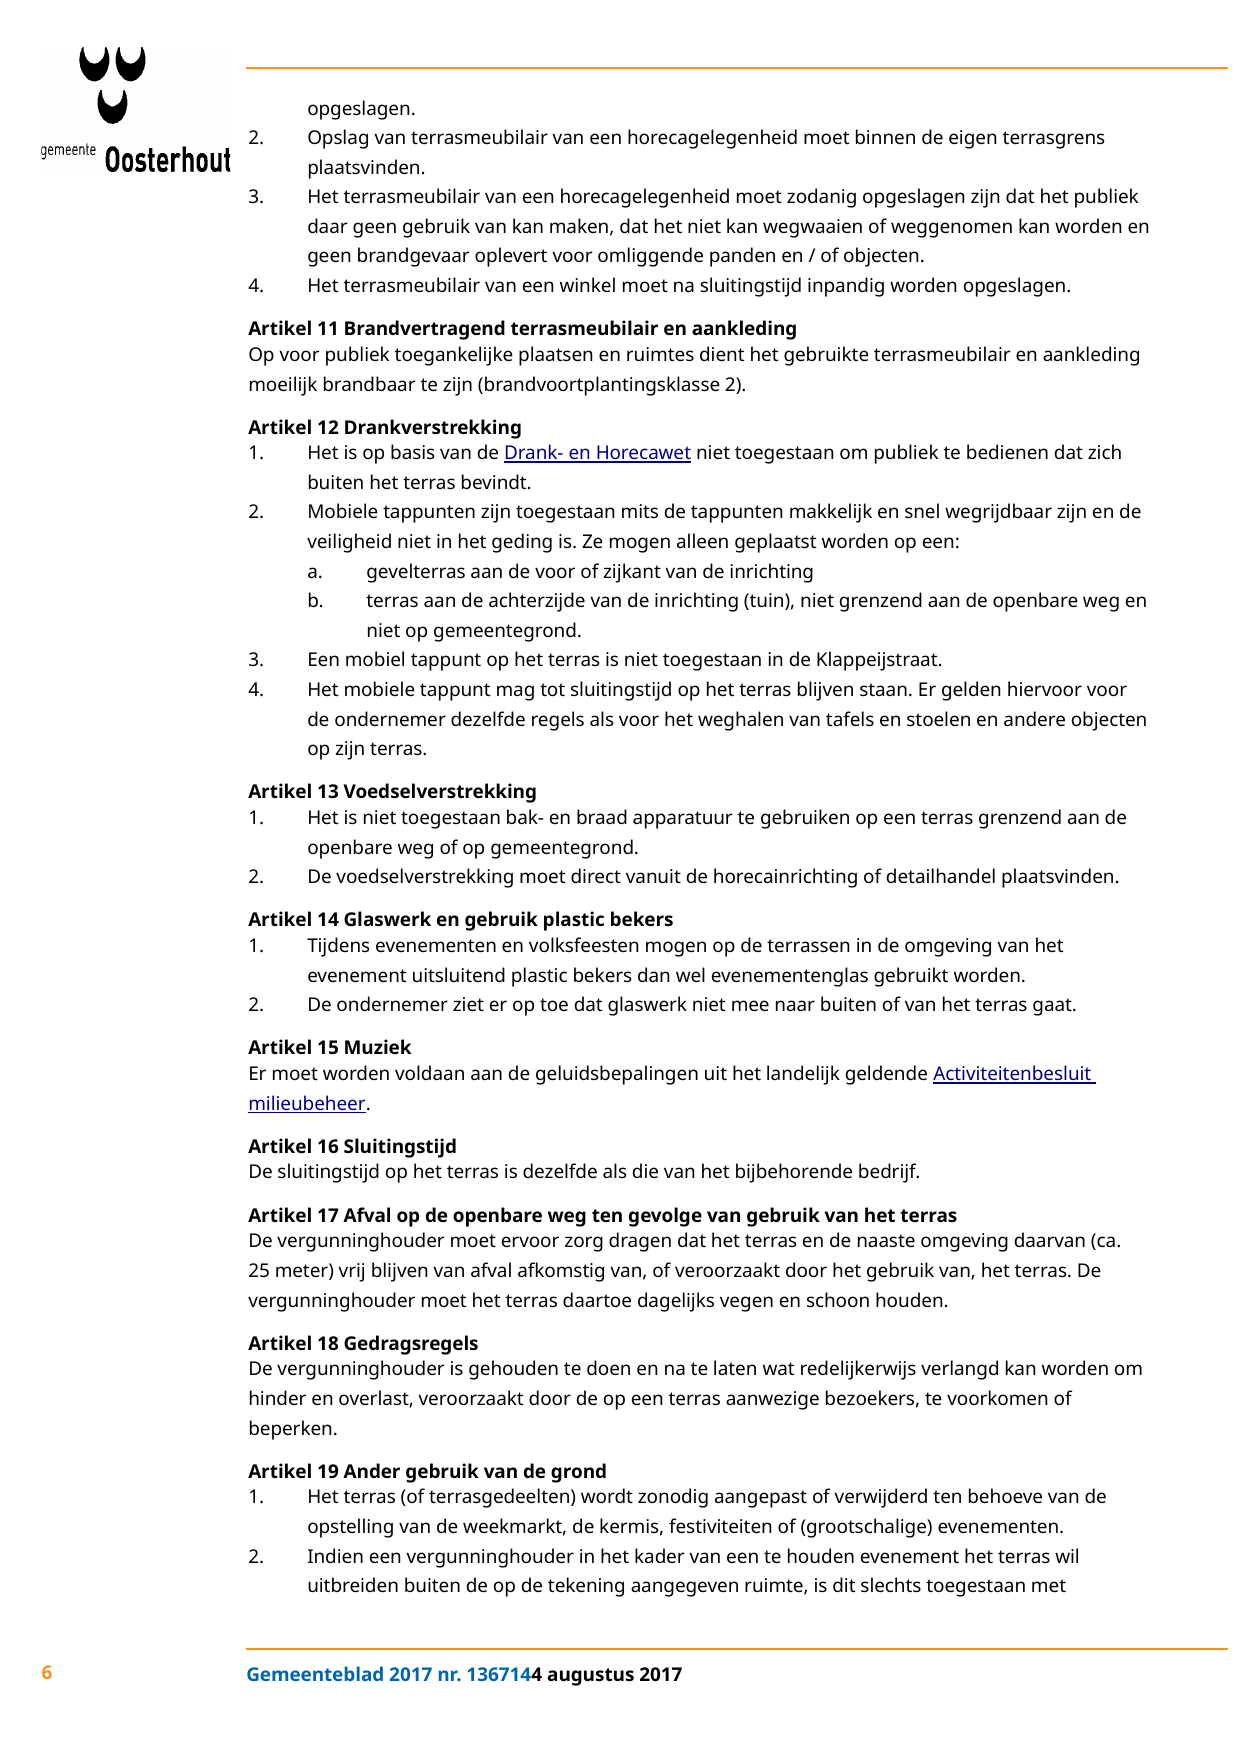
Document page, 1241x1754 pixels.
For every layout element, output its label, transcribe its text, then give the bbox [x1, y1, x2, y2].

text Artikel 14 Glaswerk en gebruik plastic bekers [248, 907, 1152, 932]
list Het terras (of terrasgedeelten) wordt zonodig aangepast of verwijderd ten behoeve van de opstelling van de weekmarkt, de kermis, festiviteiten of (grootschalige) evenementen. [248, 1484, 1152, 1539]
text Artikel 15 Muziek [248, 1034, 1152, 1060]
text Artikel 19 Ander gebruik van de grond [248, 1458, 1152, 1484]
picture [41, 47, 231, 172]
list De ondernemer ziet er op toe dat glaswerk niet mee naar buiten of van het terras gaat. [248, 991, 1152, 1017]
list Het is niet toegestaan bak- en braad apparatuur te gebruiken op een terras grenzend aan de openbare weg of op gemeentegrond. [248, 804, 1152, 859]
text De vergunninghouder is gehouden te doen en na te laten wat redelijkerwijs verlangd kan worden om hinder en overlast, veroorzaakt door de op een terras aanwezige bezoekers, te voorkomen of beperken. [248, 1356, 1152, 1441]
list De voedselverstrekking moet direct vanuit de horecainrichting of detailhandel plaatsvinden. [248, 863, 1152, 889]
list Tijdens evenementen en volksfeesten mogen op de terrassen in de omgeving van het evenement uitsluitend plastic bekers dan wel evenementenglas gebruikt worden. [248, 932, 1152, 988]
list Opslag van terrasmeubilair van een horecagelegenheid moet binnen de eigen terrasgrens plaatsvinden. [248, 124, 1152, 180]
list Het mobiele tappunt mag tot sluitingstijd op het terras blijven staan. Er gelden hiervoor voor de ondernemer dezelfde regels als voor het weghalen van tafels en stoelen en andere objecten op zijn terras. [248, 676, 1152, 761]
text Artikel 13 Voedselverstrekking [248, 778, 1152, 804]
text Artikel 12 Drankverstrekking [248, 414, 1152, 439]
list Indien een vergunninghouder in het kader van een te houden evenement het terras wil uitbreiden buiten de op de tekening aangegeven ruimte, is dit slechts toegestaan met [248, 1543, 1152, 1598]
list Het is op basis van de Drank- en Horecawet niet toegestaan om publiek te bedienen dat zich buiten het terras bevindt. [248, 439, 1152, 495]
list Het terrasmeubilair van een horecagelegenheid moet zodanig opgeslagen zijn dat het publiek daar geen gebruik van kan maken, dat het niet kan wegwaaien of weggenomen kan worden en geen brandgevaar oplevert voor omliggende panden en / of objecten. [248, 183, 1152, 268]
text Er moet worden voldaan aan de geluidsbepalingen uit het landelijk geldende Activiteitenbesluit milieubeheer. [248, 1060, 1152, 1116]
text Artikel 16 Sluitingstijd [248, 1133, 1152, 1159]
text Op voor publiek toegankelijke plaatsen en ruimtes dient het gebruikte terrasmeubilair en aankleding moeilijk brandbaar te zijn (brandvoortplantingsklasse 2). [248, 341, 1152, 396]
text De vergunninghouder moet ervoor zorg dragen dat het terras en de naaste omgeving daarvan (ca. 25 meter) vrij blijven van afval afkomstig van, of veroorzaakt door het gebruik van, het terras. De vergunninghouder moet het terras daartoe dagelijks vegen en schoon houden. [248, 1228, 1152, 1312]
text De sluitingstijd op het terras is dezelfde als die van het bijbehorende bedrijf. [248, 1159, 1152, 1184]
list Mobiele tappunten zijn toegestaan mits de tappunten makkelijk en snel wegrijdbaar zijn en de veiligheid niet in het geding is. Ze mogen alleen geplaatst worden op een: [248, 499, 1152, 554]
list gevelterras aan de voor of zijkant van de inrichting [307, 558, 1152, 584]
text Artikel 11 Brandvertragend terrasmeubilair en aankleding [248, 315, 1152, 341]
text Artikel 18 Gedragsregels [248, 1330, 1152, 1356]
list Het terrasmeubilair van een winkel moet na sluitingstijd inpandig worden opgeslagen. [248, 272, 1152, 298]
list Een mobiel tappunt op het terras is niet toegestaan in de Klappeijstraat. [248, 647, 1152, 672]
text Artikel 17 Afval op de openbare weg ten gevolge van gebruik van het terras [248, 1202, 1152, 1228]
list terras aan de achterzijde van de inrichting (tuin), niet grenzend aan de openbare weg en niet op gemeentegrond. [307, 587, 1152, 643]
list opgeslagen. [248, 95, 1152, 121]
